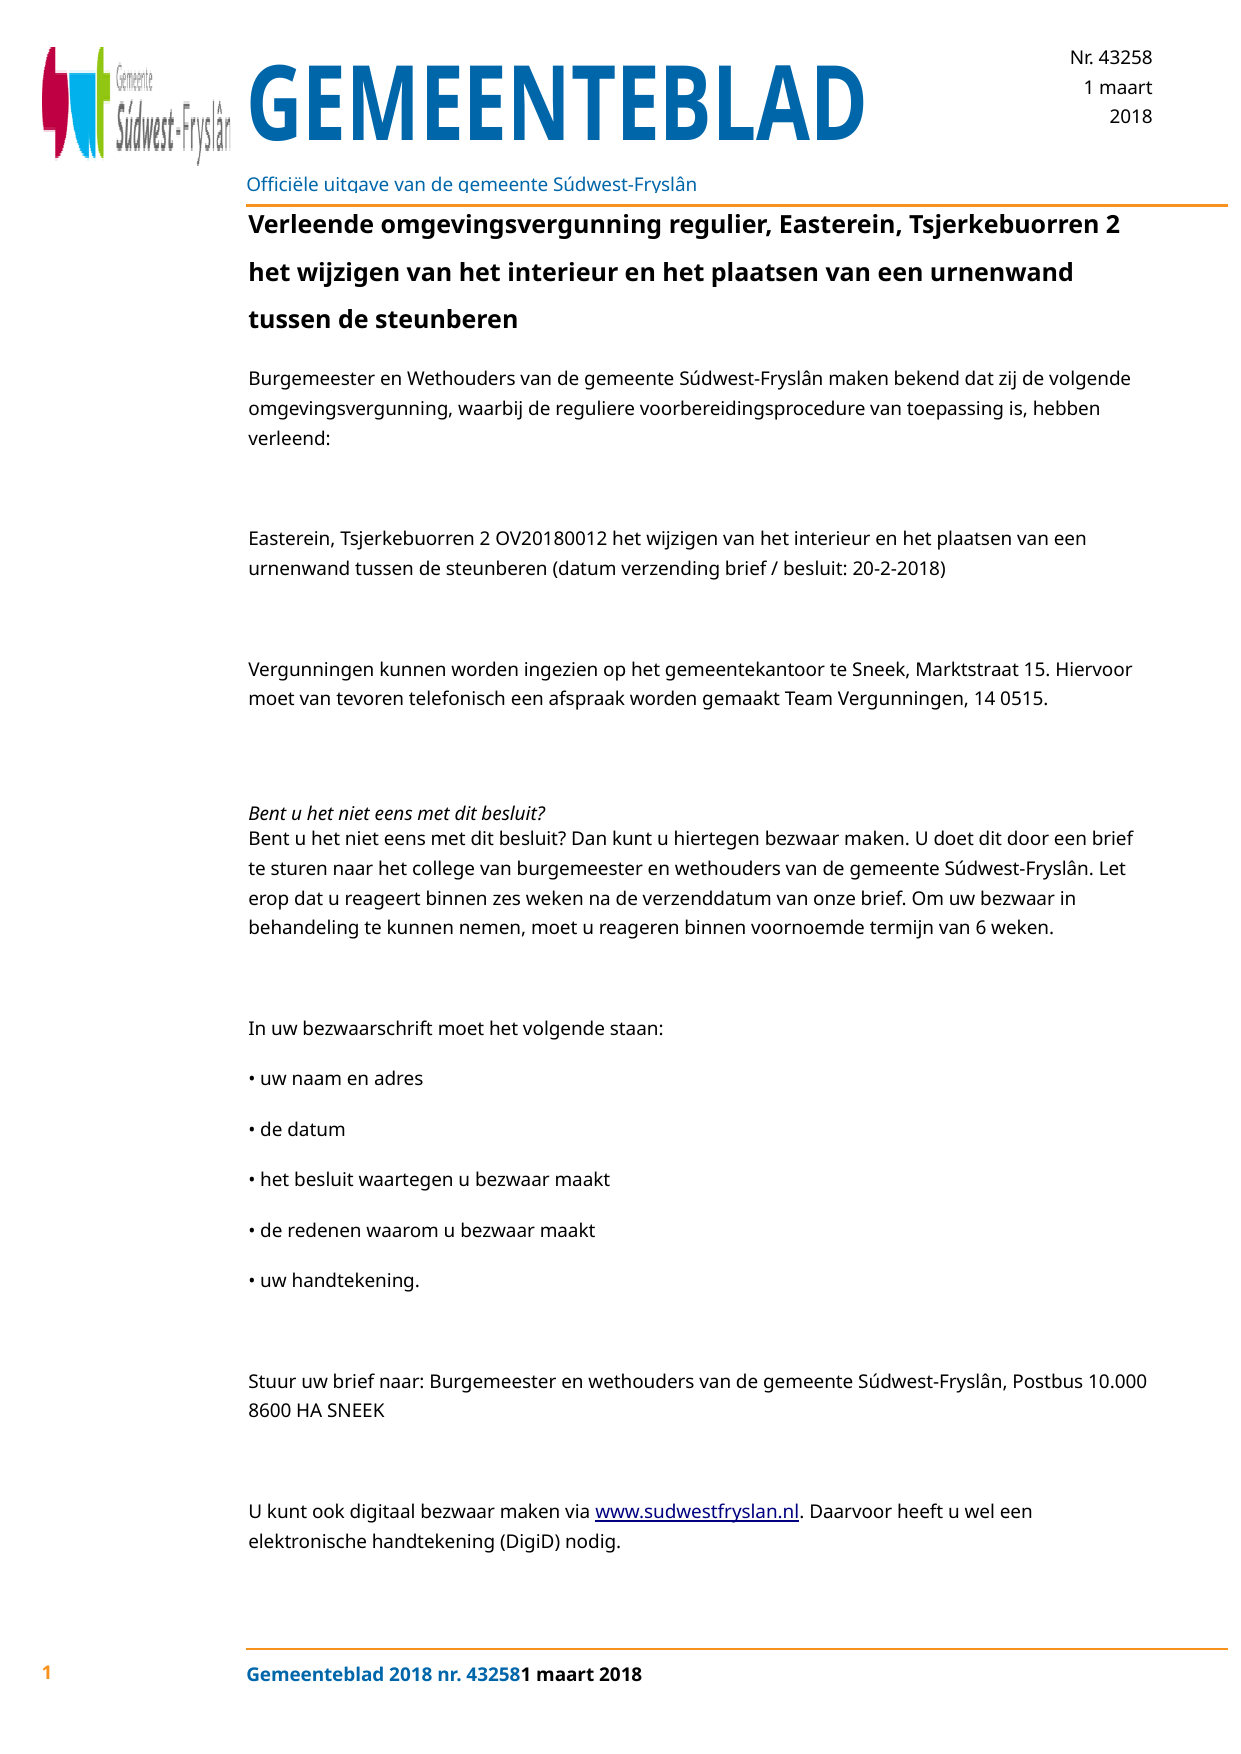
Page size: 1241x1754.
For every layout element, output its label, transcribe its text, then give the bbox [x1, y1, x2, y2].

text • uw naam en adres [248, 1066, 1152, 1091]
text Bent u het niet eens met dit besluit? [248, 800, 1152, 826]
text Bent u het niet eens met dit besluit? Dan kunt u hiertegen bezwaar maken. U doet dit door een brief te sturen naar het college van burgemeester en wethouders van de gemeente Súdwest-Fryslân. Let erop dat u reageert binnen zes weken na de verzenddatum van onze brief. Om uw bezwaar in behandeling te kunnen nemen, moet u reageren binnen voornoemde termijn van 6 weken. [248, 826, 1152, 940]
text Verleende omgevingsvergunning regulier, Easterein, Tsjerkebuorren 2 het wijzigen van het interieur en het plaatsen van een urnenwand tussen de steunberen [248, 207, 1152, 336]
text In uw bezwaarschrift moet het volgende staan: [248, 1015, 1152, 1041]
text U kunt ook digitaal bezwaar maken via www.sudwestfryslan.nl. Daarvoor heeft u wel een elektronische handtekening (DigiD) nodig. [248, 1498, 1152, 1554]
text • uw handtekening. [248, 1267, 1152, 1293]
text Vergunningen kunnen worden ingezien op het gemeentekantoor te Sneek, Marktstraat 15. Hiervoor moet van tevoren telefonisch een afspraak worden gemaakt Team Vergunningen, 14 0515. [248, 656, 1152, 711]
text Easterein, Tsjerkebuorren 2 OV20180012 het wijzigen van het interieur en het plaatsen van een urnenwand tussen de steunberen (datum verzending brief / besluit: 20-2-2018) [248, 526, 1152, 581]
text • het besluit waartegen u bezwaar maakt [248, 1166, 1152, 1192]
picture [41, 47, 231, 172]
text Stuur uw brief naar: Burgemeester en wethouders van de gemeente Súdwest-Fryslân, Postbus 10.000 8600 HA SNEEK [248, 1368, 1152, 1423]
text Burgemeester en Wethouders van de gemeente Súdwest-Fryslân maken bekend dat zij de volgende omgevingsvergunning, waarbij de reguliere voorbereidingsprocedure van toepassing is, hebben verleend: [248, 366, 1152, 450]
text • de redenen waarom u bezwaar maakt [248, 1217, 1152, 1243]
text • de datum [248, 1116, 1152, 1142]
